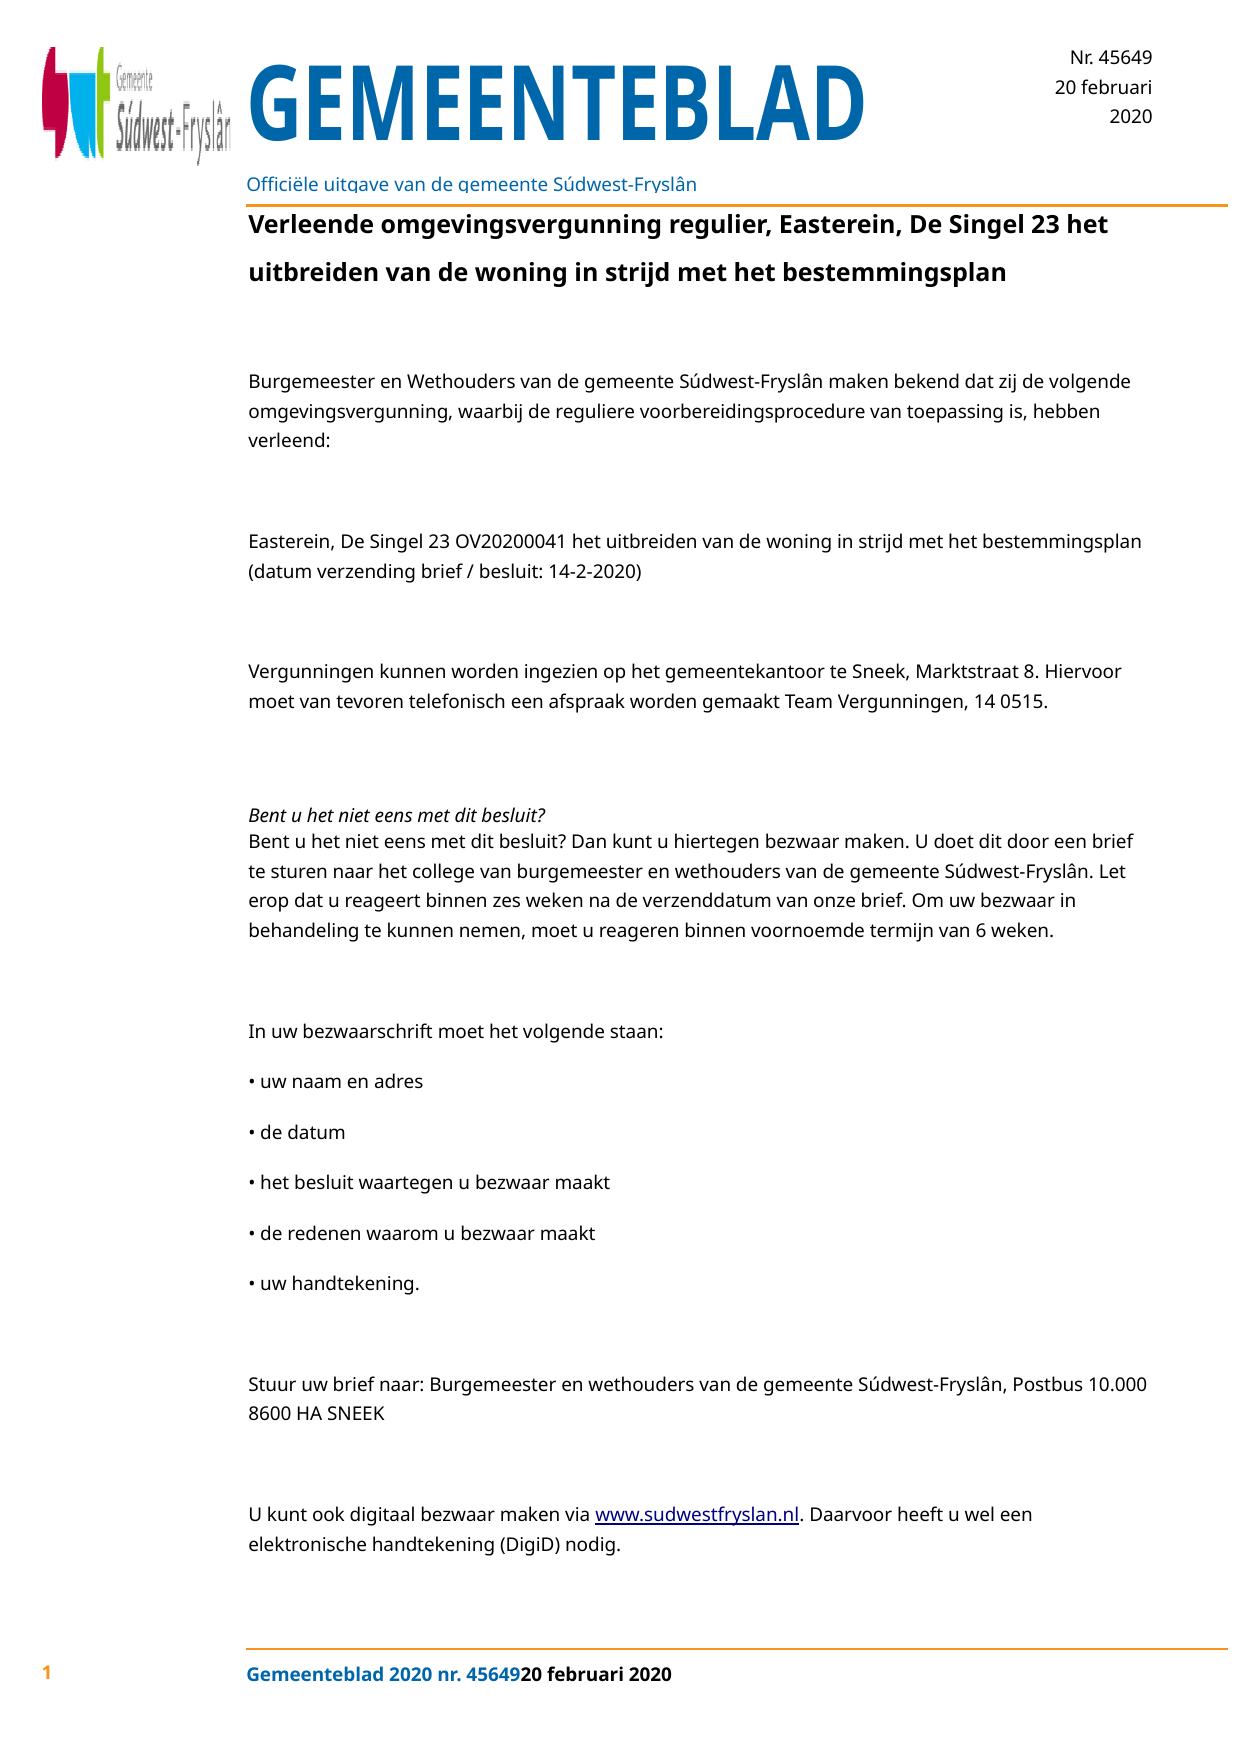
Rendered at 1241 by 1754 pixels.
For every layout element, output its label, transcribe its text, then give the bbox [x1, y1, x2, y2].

text U kunt ook digitaal bezwaar maken via www.sudwestfryslan.nl. Daarvoor heeft u wel een elektronische handtekening (DigiD) nodig. [248, 1501, 1152, 1557]
text • uw handtekening. [248, 1270, 1152, 1296]
text Stuur uw brief naar: Burgemeester en wethouders van de gemeente Súdwest-Fryslân, Postbus 10.000 8600 HA SNEEK [248, 1371, 1152, 1426]
text • uw naam en adres [248, 1068, 1152, 1094]
text Bent u het niet eens met dit besluit? Dan kunt u hiertegen bezwaar maken. U doet dit door een brief te sturen naar het college van burgemeester en wethouders van de gemeente Súdwest-Fryslân. Let erop dat u reageert binnen zes weken na de verzenddatum van onze brief. Om uw bezwaar in behandeling te kunnen nemen, moet u reageren binnen voornoemde termijn van 6 weken. [248, 828, 1152, 943]
text Easterein, De Singel 23 OV20200041 het uitbreiden van de woning in strijd met het bestemmingsplan (datum verzending brief / besluit: 14-2-2020) [248, 528, 1152, 584]
text Bent u het niet eens met dit besluit? [248, 803, 1152, 828]
picture [41, 47, 231, 172]
text • het besluit waartegen u bezwaar maakt [248, 1169, 1152, 1195]
text Verleende omgevingsvergunning regulier, Easterein, De Singel 23 het uitbreiden van de woning in strijd met het bestemmingsplan [248, 207, 1152, 288]
text Vergunningen kunnen worden ingezien op het gemeentekantoor te Sneek, Marktstraat 8. Hiervoor moet van tevoren telefonisch een afspraak worden gemaakt Team Vergunningen, 14 0515. [248, 659, 1152, 714]
text Burgemeester en Wethouders van de gemeente Súdwest-Fryslân maken bekend dat zij de volgende omgevingsvergunning, waarbij de reguliere voorbereidingsprocedure van toepassing is, hebben verleend: [248, 368, 1152, 453]
text • de redenen waarom u bezwaar maakt [248, 1220, 1152, 1245]
text In uw bezwaarschrift moet het volgende staan: [248, 1018, 1152, 1044]
text • de datum [248, 1119, 1152, 1144]
